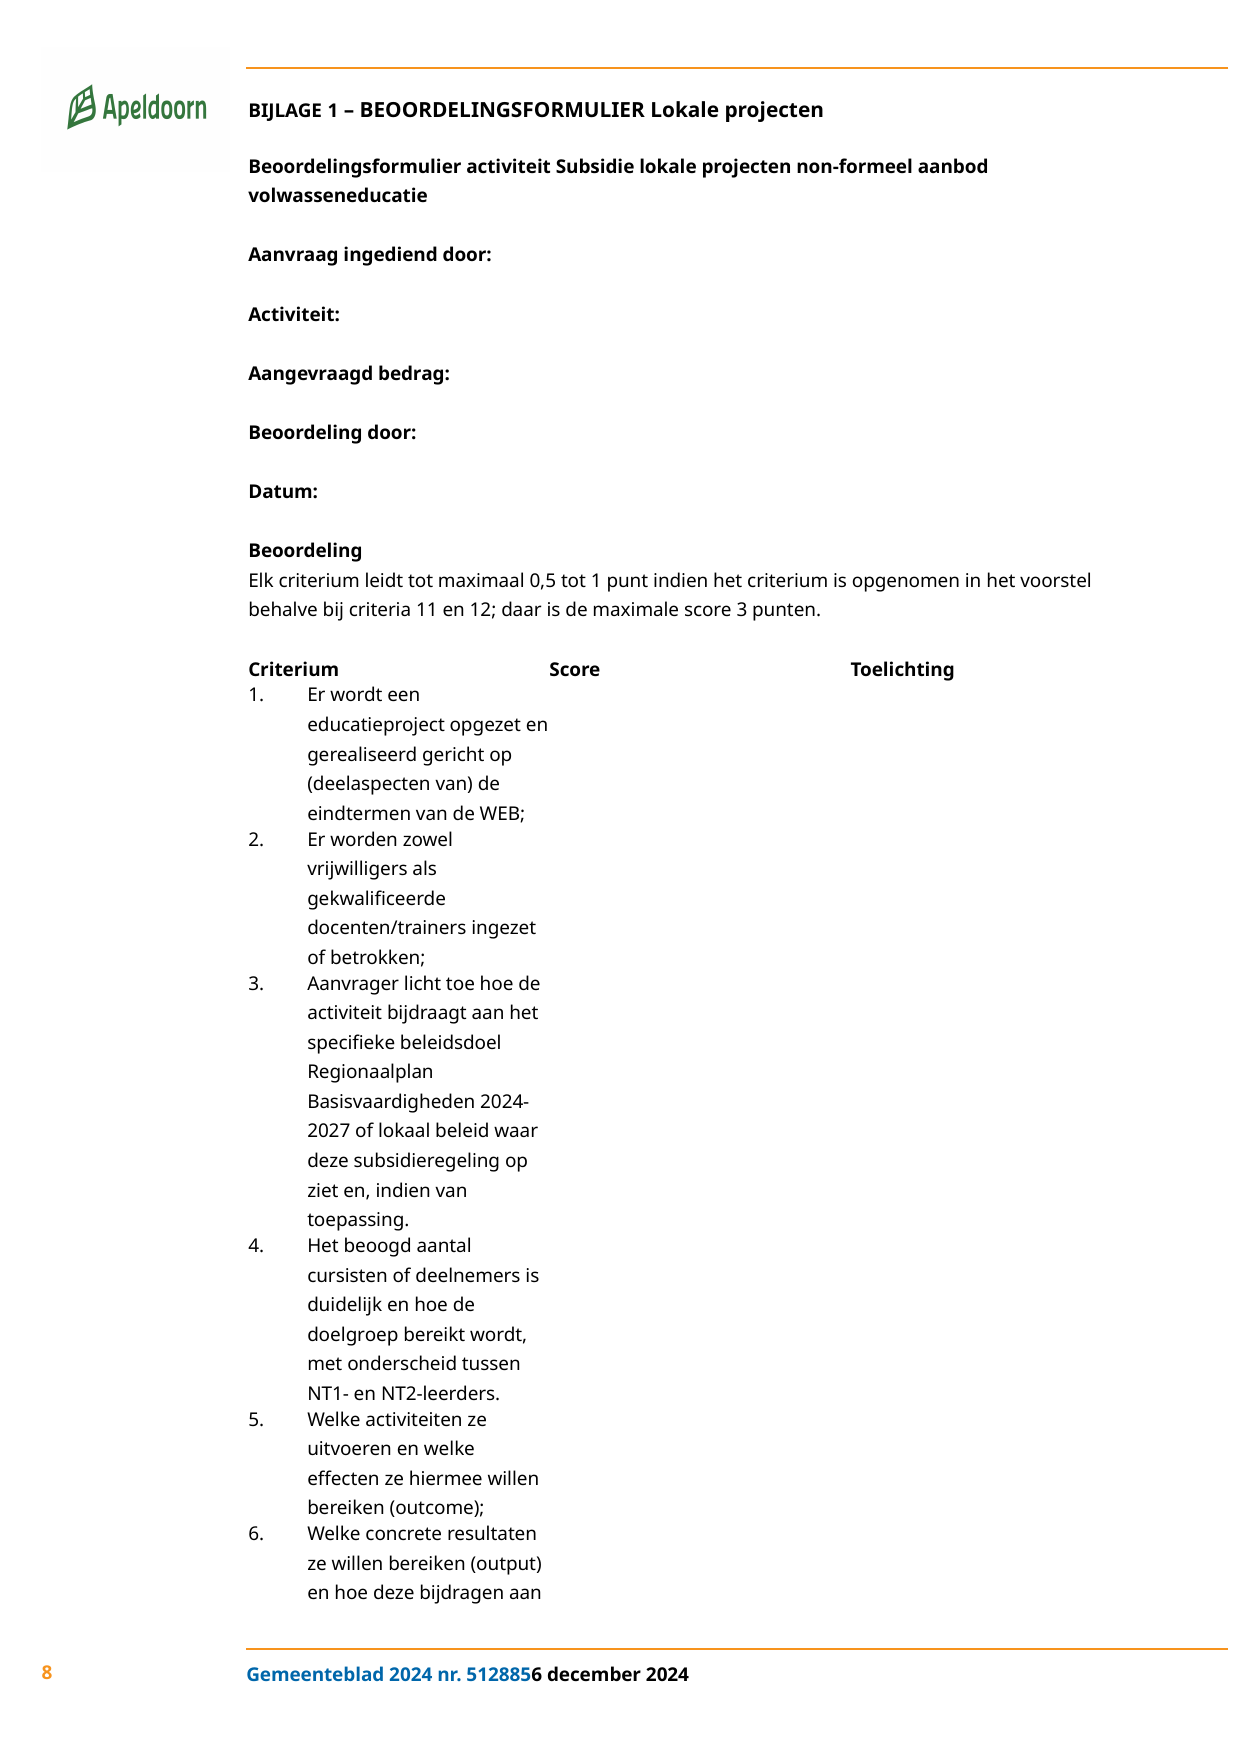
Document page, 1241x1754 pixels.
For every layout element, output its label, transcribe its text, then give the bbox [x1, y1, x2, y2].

table_cell [549, 682, 850, 826]
text BIJLAGE 1 – BEOORDELINGSFORMULIER Lokale projecten [248, 95, 1152, 123]
table_cell Er worden zowel vrijwilligers als gekwalificeerde docenten/trainers ingezet of betrokken; [248, 826, 549, 970]
table_cell [549, 1232, 850, 1406]
table_cell Het beoogd aantal cursisten of deelnemers is duidelijk en hoe de doelgroep bereikt wordt, met onderscheid tussen NT1- en NT2-leerders. [248, 1232, 549, 1406]
table_cell [549, 1520, 850, 1605]
table_cell [850, 1520, 1152, 1605]
table_cell [549, 1406, 850, 1520]
table_cell [850, 826, 1152, 970]
table_cell Welke concrete resultaten ze willen bereiken (output) en hoe deze bijdragen aan [248, 1520, 549, 1605]
table_cell [850, 1232, 1152, 1406]
table_cell [549, 826, 850, 970]
table_cell [549, 970, 850, 1232]
table_header Toelichting [850, 656, 1152, 682]
text Aangevraagd bedrag: [248, 360, 1152, 386]
table_cell [850, 682, 1152, 826]
text Aanvraag ingediend door: [248, 242, 1152, 267]
table_header Criterium [248, 656, 549, 682]
text Elk criterium leidt tot maximaal 0,5 tot 1 punt indien het criterium is opgenomen in het voorstel behalve bij criteria 11 en 12; daar is de maximale score 3 punten. [248, 567, 1152, 622]
table_cell [850, 1406, 1152, 1520]
table_cell Welke activiteiten ze uitvoeren en welke effecten ze hiermee willen bereiken (outcome); [248, 1406, 549, 1520]
table_cell Er wordt een educatieproject opgezet en gerealiseerd gericht op (deelaspecten van) de eindtermen van de WEB; [248, 682, 549, 826]
table_header Score [549, 656, 850, 682]
text Beoordeling [248, 537, 1152, 563]
text Datum: [248, 478, 1152, 504]
picture [41, 47, 231, 172]
text Beoordelingsformulier activiteit Subsidie lokale projecten non-formeel aanbod volwasseneducatie [248, 153, 1152, 208]
text Activiteit: [248, 301, 1152, 327]
table_cell Aanvrager licht toe hoe de activiteit bijdraagt aan het specifieke beleidsdoel Regionaalplan Basisvaardigheden 2024-2027 of lokaal beleid waar deze subsidieregeling op ziet en, indien van toepassing. [248, 970, 549, 1232]
table_cell [850, 970, 1152, 1232]
text Beoordeling door: [248, 419, 1152, 445]
